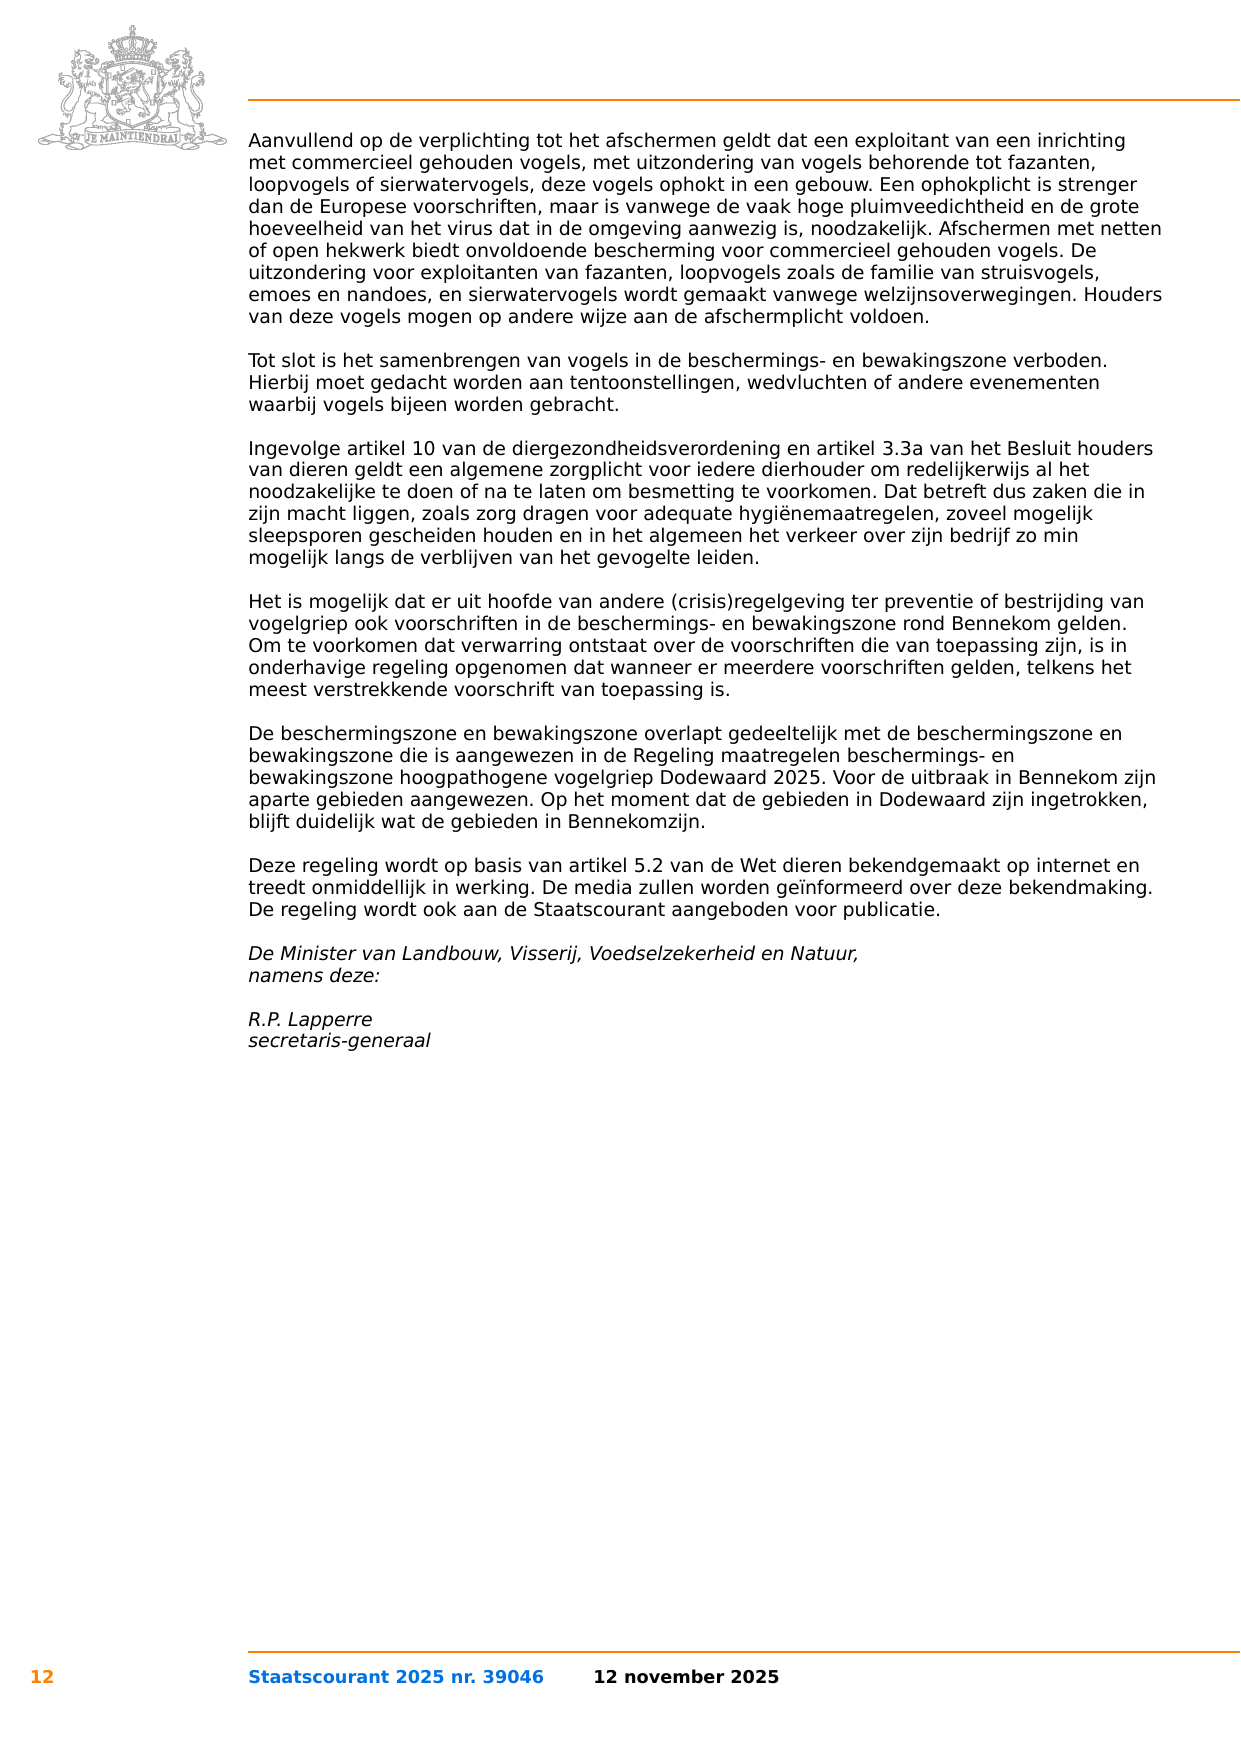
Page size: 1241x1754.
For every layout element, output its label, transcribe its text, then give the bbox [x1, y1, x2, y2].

text De beschermingszone en bewakingszone overlapt gedeeltelijk met de beschermingszone en bewakingszone die is aangewezen in de Regeling maatregelen beschermings- en bewakingszone hoogpathogene vogelgriep Dodewaard 2025. Voor de uitbraak in Bennekom zijn aparte gebieden aangewezen. Op het moment dat de gebieden in Dodewaard zijn ingetrokken, blijft duidelijk wat de gebieden in Bennekomzijn. [248, 723, 1163, 833]
text Aanvullend op de verplichting tot het afschermen geldt dat een exploitant van een inrichting met commercieel gehouden vogels, met uitzondering van vogels behorende tot fazanten, loopvogels of sierwatervogels, deze vogels ophokt in een gebouw. Een ophokplicht is strenger dan de Europese voorschriften, maar is vanwege de vaak hoge pluimveedichtheid en de grote hoeveelheid van het virus dat in de omgeving aanwezig is, noodzakelijk. Afschermen met netten of open hekwerk biedt onvoldoende bescherming voor commercieel gehouden vogels. De uitzondering voor exploitanten van fazanten, loopvogels zoals de familie van struisvogels, emoes en nandoes, en sierwatervogels wordt gemaakt vanwege welzijnsoverwegingen. Houders van deze vogels mogen op andere wijze aan de afschermplicht voldoen. [248, 130, 1163, 328]
text Tot slot is het samenbrengen van vogels in de beschermings- en bewakingszone verboden. Hierbij moet gedacht worden aan tentoonstellingen, wedvluchten of andere evenementen waarbij vogels bijeen worden gebracht. [248, 349, 1163, 416]
text Deze regeling wordt op basis van artikel 5.2 van de Wet dieren bekendgemaakt op internet en treedt onmiddellijk in werking. De media zullen worden geïnformeerd over deze bekendmaking. De regeling wordt ook aan de Staatscourant aangeboden voor publicatie. [248, 855, 1163, 921]
text Ingevolge artikel 10 van de diergezondheidsverordening en artikel 3.3a van het Besluit houders van dieren geldt een algemene zorgplicht voor iedere dierhouder om redelijkerwijs al het noodzakelijke te doen of na te laten om besmetting te voorkomen. Dat betreft dus zaken die in zijn macht liggen, zoals zorg dragen voor adequate hygiënemaatregelen, zoveel mogelijk sleepsporen gescheiden houden en in het algemeen het verkeer over zijn bedrijf zo min mogelijk langs de verblijven van het gevogelte leiden. [248, 437, 1163, 569]
picture [38, 25, 227, 150]
text De Minister van Landbouw, Visserij, Voedselzekerheid en Natuur, namens deze: R.P. Lapperre secretaris-generaal [248, 942, 1163, 1052]
text Het is mogelijk dat er uit hoofde van andere (crisis)regelgeving ter preventie of bestrijding van vogelgriep ook voorschriften in de beschermings- en bewakingszone rond Bennekom gelden. Om te voorkomen dat verwarring ontstaat over de voorschriften die van toepassing zijn, is in onderhavige regeling opgenomen dat wanneer er meerdere voorschriften gelden, telkens het meest verstrekkende voorschrift van toepassing is. [248, 591, 1163, 701]
